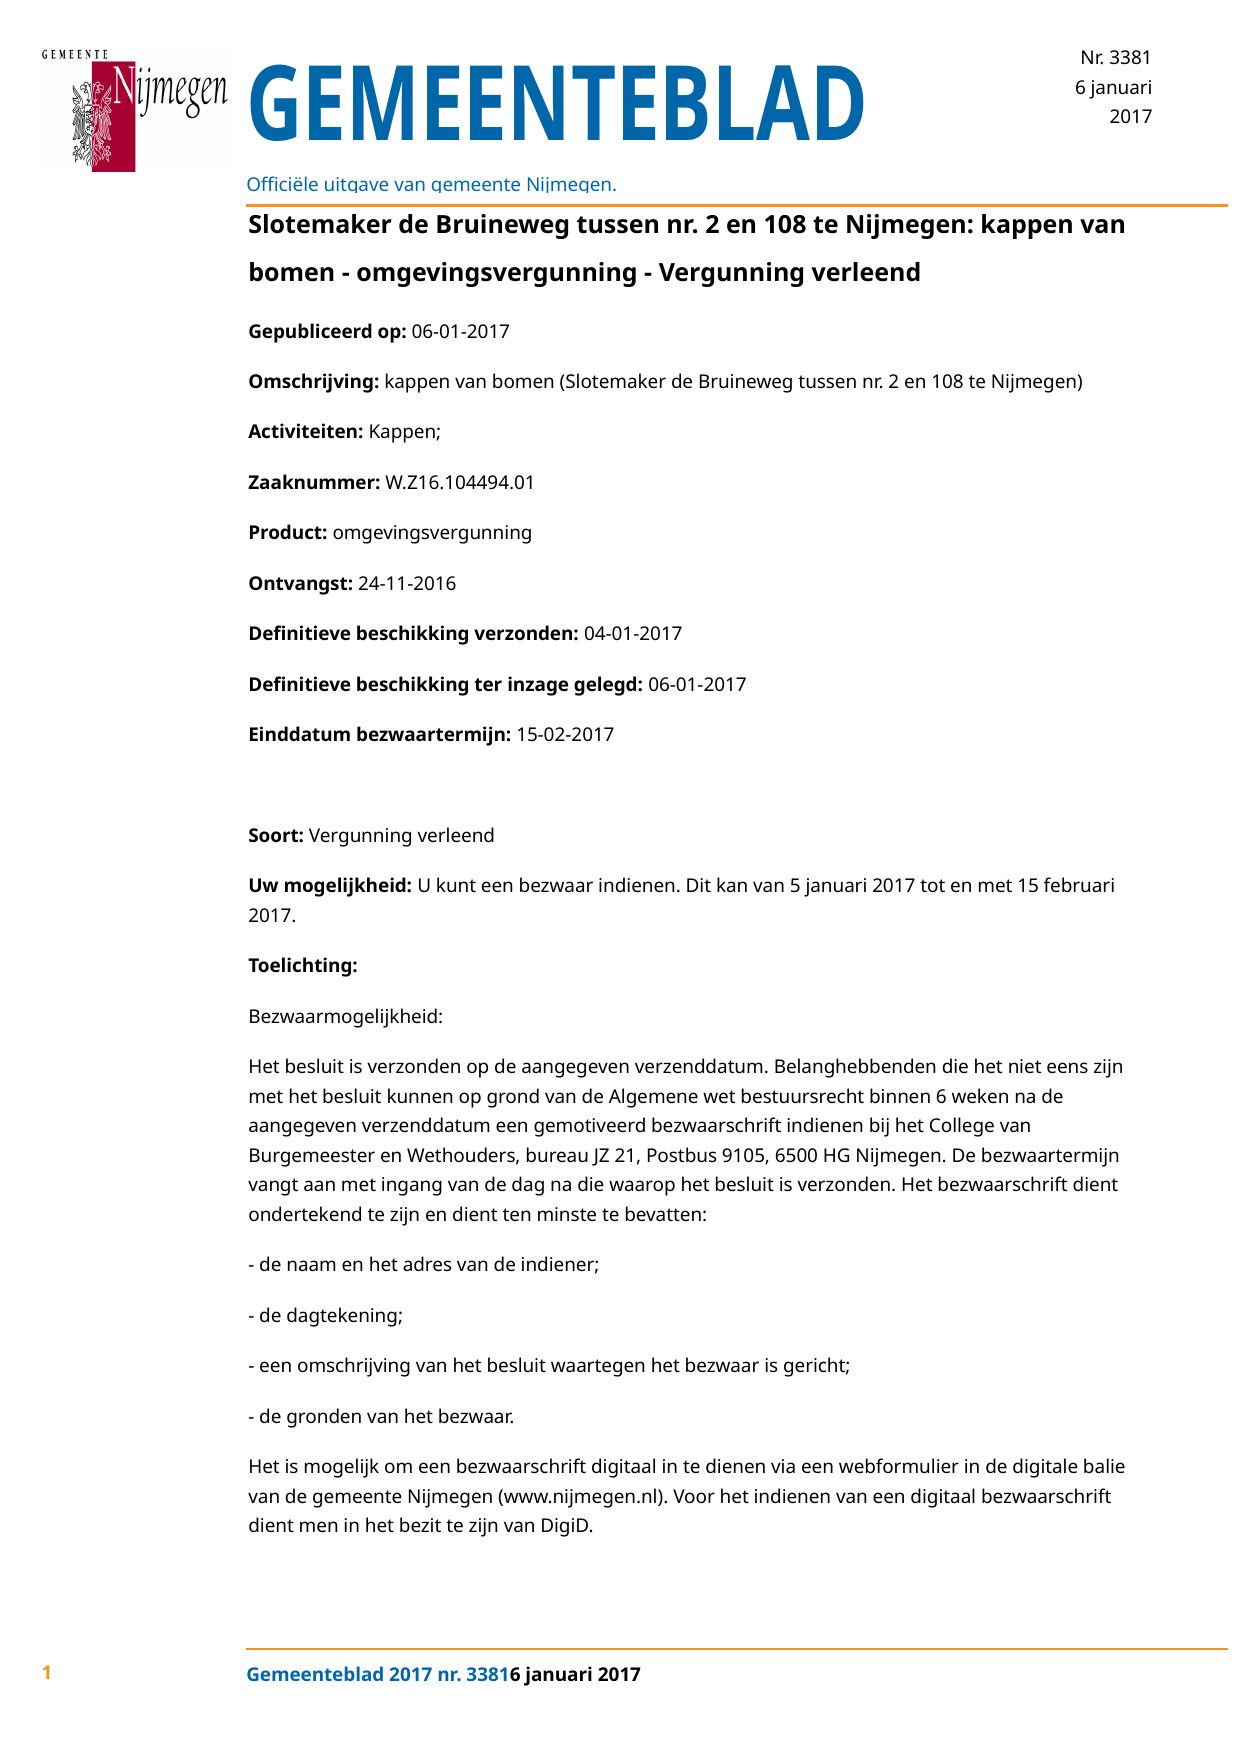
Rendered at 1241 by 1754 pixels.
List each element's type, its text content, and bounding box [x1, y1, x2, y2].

text Activiteiten: Kappen; [248, 419, 1152, 444]
text Ontvangst: 24-11-2016 [248, 570, 1152, 596]
text Product: omgevingsvergunning [248, 519, 1152, 545]
picture [41, 47, 231, 172]
text Definitieve beschikking ter inzage gelegd: 06-01-2017 [248, 671, 1152, 697]
text - een omschrijving van het besluit waartegen het bezwaar is gericht; [248, 1352, 1152, 1378]
text Gepubliceerd op: 06-01-2017 [248, 318, 1152, 344]
text Toelichting: [248, 952, 1152, 978]
text Het is mogelijk om een bezwaarschrift digitaal in te dienen via een webformulier in de digitale balie van de gemeente Nijmegen (www.nijmegen.nl). Voor het indienen van een digitaal bezwaarschrift dient men in het bezit te zijn van DigiD. [248, 1453, 1152, 1538]
text Soort: Vergunning verleend [248, 822, 1152, 848]
text Slotemaker de Bruineweg tussen nr. 2 en 108 te Nijmegen: kappen van bomen - omgevingsvergunning - Vergunning verleend [248, 207, 1152, 288]
text Einddatum bezwaartermijn: 15-02-2017 [248, 721, 1152, 747]
text - de naam en het adres van de indiener; [248, 1252, 1152, 1277]
text Omschrijving: kappen van bomen (Slotemaker de Bruineweg tussen nr. 2 en 108 te Nijmegen) [248, 368, 1152, 394]
text Zaaknummer: W.Z16.104494.01 [248, 469, 1152, 495]
text Uw mogelijkheid: U kunt een bezwaar indienen. Dit kan van 5 januari 2017 tot en met 15 februari 2017. [248, 872, 1152, 928]
text Definitieve beschikking verzonden: 04-01-2017 [248, 620, 1152, 646]
text Bezwaarmogelijkheid: [248, 1003, 1152, 1029]
text Het besluit is verzonden op de aangegeven verzenddatum. Belanghebbenden die het niet eens zijn met het besluit kunnen op grond van de Algemene wet bestuursrecht binnen 6 weken na de aangegeven verzenddatum een gemotiveerd bezwaarschrift indienen bij het College van Burgemeester en Wethouders, bureau JZ 21, Postbus 9105, 6500 HG Nijmegen. De bezwaartermijn vangt aan met ingang van de dag na die waarop het besluit is verzonden. Het bezwaarschrift dient ondertekend te zijn en dient ten minste te bevatten: [248, 1053, 1152, 1227]
text - de gronden van het bezwaar. [248, 1403, 1152, 1429]
text - de dagtekening; [248, 1302, 1152, 1328]
